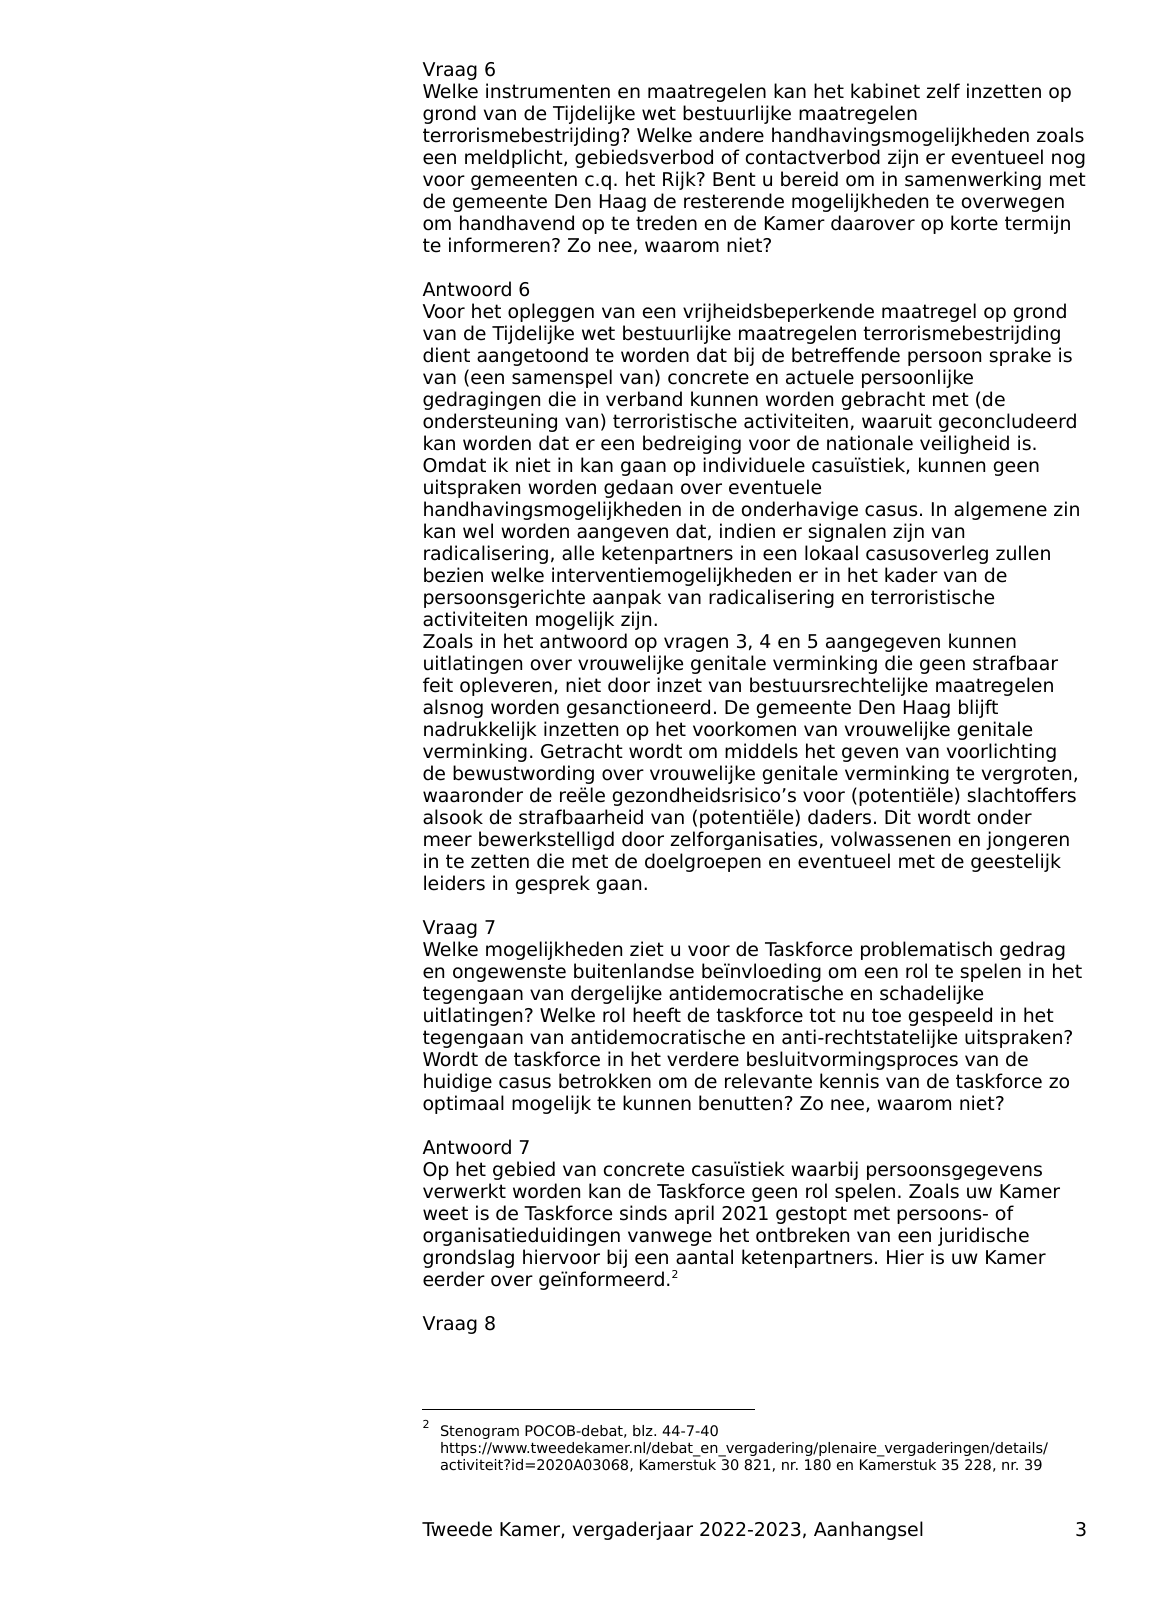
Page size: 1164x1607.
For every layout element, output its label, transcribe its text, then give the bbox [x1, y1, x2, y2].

text Welke mogelijkheden ziet u voor de Taskforce problematisch gedrag en ongewenste buitenlandse beïnvloeding om een rol te spelen in het tegengaan van dergelijke antidemocratische en schadelijke uitlatingen? Welke rol heeft de taskforce tot nu toe gespeeld in het tegengaan van antidemocratische en anti-rechtstatelijke uitspraken? Wordt de taskforce in het verdere besluitvormingsproces van de huidige casus betrokken om de relevante kennis van de taskforce zo optimaal mogelijk te kunnen benutten? Zo nee, waarom niet? [422, 939, 1087, 1114]
text Op het gebied van concrete casuïstiek waarbij persoonsgegevens verwerkt worden kan de Taskforce geen rol spelen. Zoals uw Kamer weet is de Taskforce sinds april 2021 gestopt met persoons- of organisatieduidingen vanwege het ontbreken van een juridische grondslag hiervoor bij een aantal ketenpartners. Hier is uw Kamer eerder over geïnformeerd. [422, 1159, 1087, 1291]
text Vraag 7 [422, 917, 1087, 939]
text Welke instrumenten en maatregelen kan het kabinet zelf inzetten op grond van de Tijdelijke wet bestuurlijke maatregelen terrorismebestrijding? Welke andere handhavingsmogelijkheden zoals een meldplicht, gebiedsverbod of contactverbod zijn er eventueel nog voor gemeenten c.q. het Rijk? Bent u bereid om in samenwerking met de gemeente Den Haag de resterende mogelijkheden te overwegen om handhavend op te treden en de Kamer daarover op korte termijn te informeren? Zo nee, waarom niet? [422, 81, 1087, 257]
text Antwoord 6 [422, 279, 1087, 301]
text Voor het opleggen van een vrijheidsbeperkende maatregel op grond van de Tijdelijke wet bestuurlijke maatregelen terrorismebestrijding dient aangetoond te worden dat bij de betreffende persoon sprake is van (een samenspel van) concrete en actuele persoonlijke gedragingen die in verband kunnen worden gebracht met (de ondersteuning van) terroristische activiteiten, waaruit geconcludeerd kan worden dat er een bedreiging voor de nationale veiligheid is. Omdat ik niet in kan gaan op individuele casuïstiek, kunnen geen uitspraken worden gedaan over eventuele handhavingsmogelijkheden in de onderhavige casus. In algemene zin kan wel worden aangeven dat, indien er signalen zijn van radicalisering, alle ketenpartners in een lokaal casusoverleg zullen bezien welke interventiemogelijkheden er in het kader van de persoonsgerichte aanpak van radicalisering en terroristische activiteiten mogelijk zijn. [422, 301, 1087, 631]
text Antwoord 7 [422, 1137, 1087, 1159]
text Stenogram POCOB-debat, blz. 44-7-40 https://www.tweedekamer.nl/debat_en_vergadering/plenaire_vergaderingen/details/activiteit?id=2020A03068, Kamerstuk 30 821, nr. 180 en Kamerstuk 35 228, nr. 39 [422, 1418, 1087, 1474]
text Zoals in het antwoord op vragen 3, 4 en 5 aangegeven kunnen uitlatingen over vrouwelijke genitale verminking die geen strafbaar feit opleveren, niet door inzet van bestuursrechtelijke maatregelen alsnog worden gesanctioneerd. De gemeente Den Haag blijft nadrukkelijk inzetten op het voorkomen van vrouwelijke genitale verminking. Getracht wordt om middels het geven van voorlichting de bewustwording over vrouwelijke genitale verminking te vergroten, waaronder de reële gezondheidsrisico’s voor (potentiële) slachtoffers alsook de strafbaarheid van (potentiële) daders. Dit wordt onder meer bewerkstelligd door zelforganisaties, volwassenen en jongeren in te zetten die met de doelgroepen en eventueel met de geestelijk leiders in gesprek gaan. [422, 631, 1087, 894]
text Vraag 8 [422, 1313, 1087, 1335]
text Vraag 6 [422, 59, 1087, 81]
